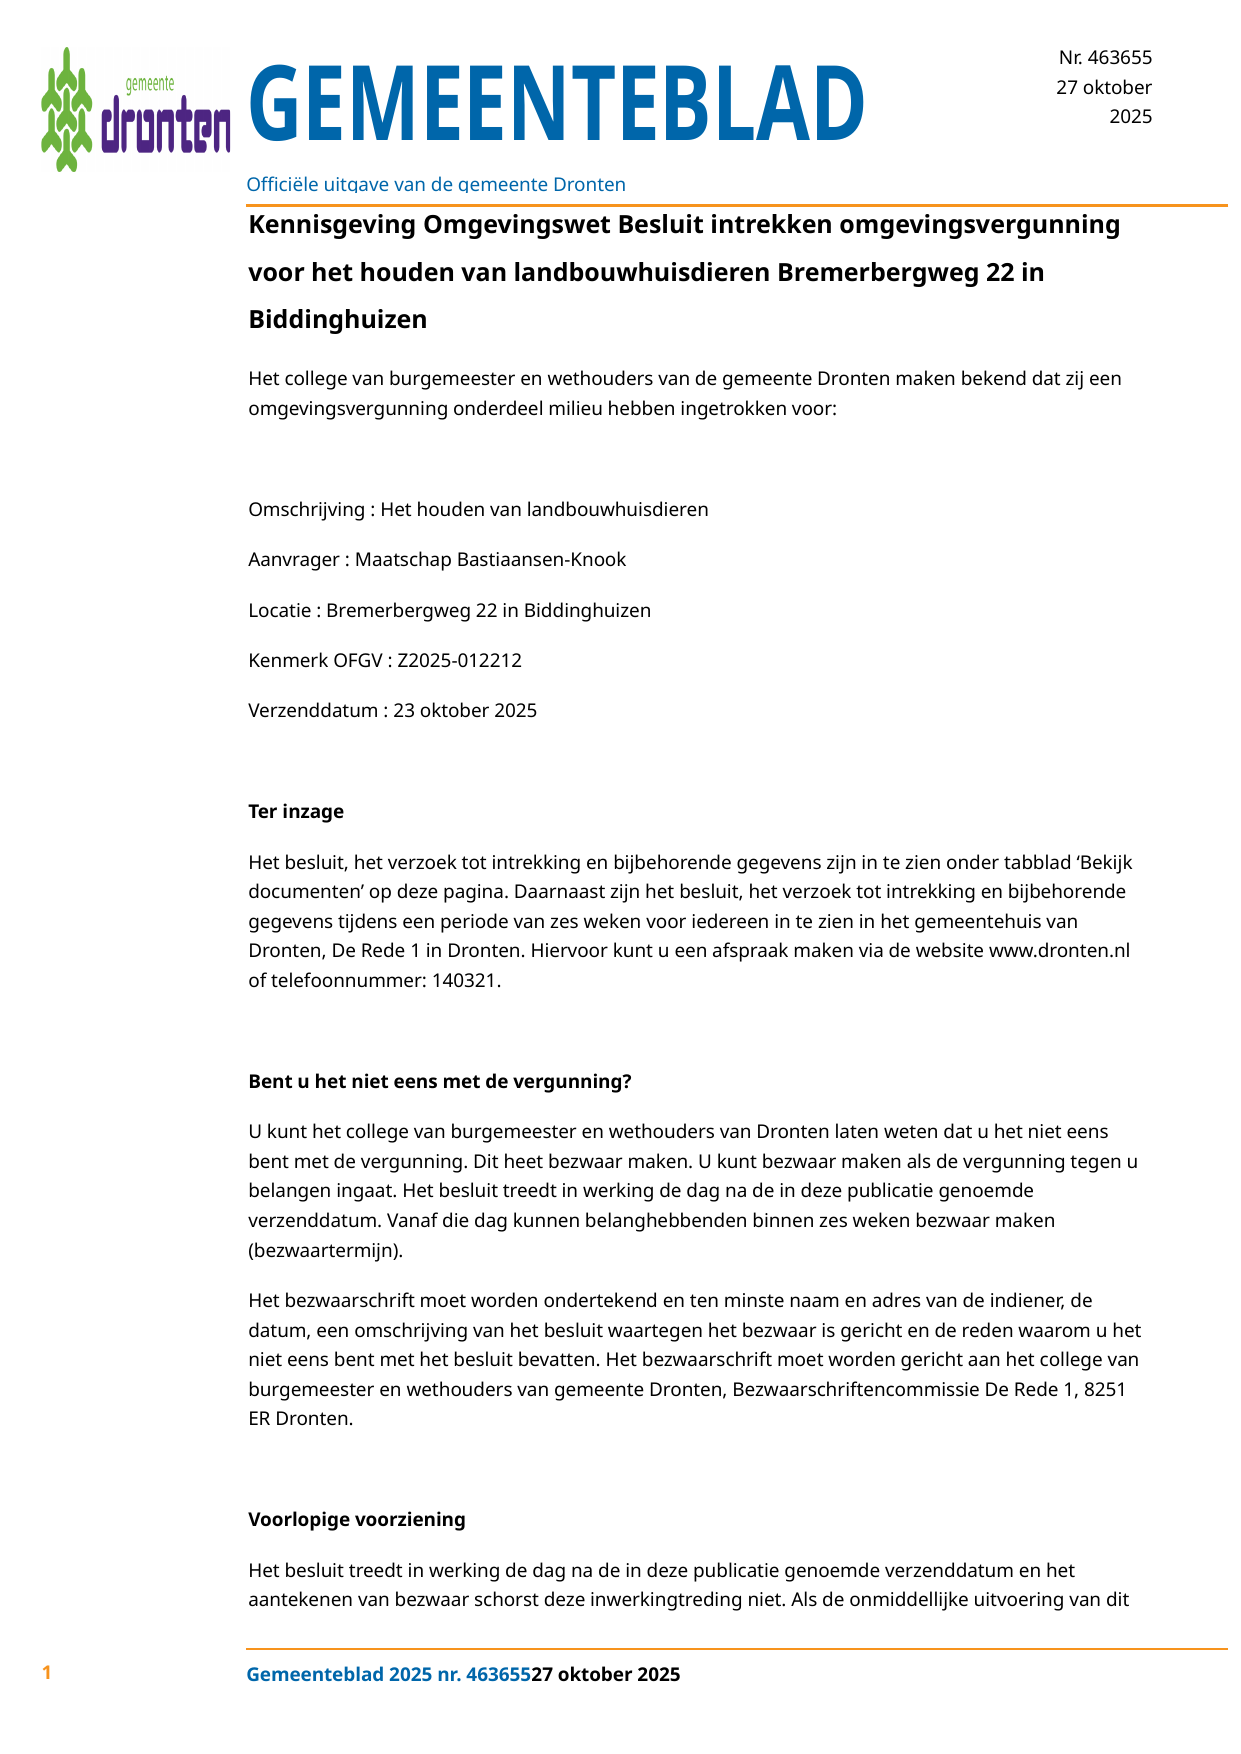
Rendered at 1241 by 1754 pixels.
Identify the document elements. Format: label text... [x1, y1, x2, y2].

text Kennisgeving Omgevingswet Besluit intrekken omgevingsvergunning voor het houden van landbouwhuisdieren Bremerbergweg 22 in Biddinghuizen [248, 207, 1152, 336]
text Bent u het niet eens met de vergunning? [248, 1068, 1152, 1094]
text Aanvrager : Maatschap Bastiaansen-Knook [248, 546, 1152, 572]
text Het bezwaarschrift moet worden ondertekend en ten minste naam en adres van de indiener, de datum, een omschrijving van het besluit waartegen het bezwaar is gericht en de reden waarom u het niet eens bent met het besluit bevatten. Het bezwaarschrift moet worden gericht aan het college van burgemeester en wethouders van gemeente Dronten, Bezwaarschriftencommissie De Rede 1, 8251 ER Dronten. [248, 1287, 1152, 1431]
text Verzenddatum : 23 oktober 2025 [248, 698, 1152, 723]
text Het besluit, het verzoek tot intrekking en bijbehorende gegevens zijn in te zien onder tabblad ‘Bekijk documenten’ op deze pagina. Daarnaast zijn het besluit, het verzoek tot intrekking en bijbehorende gegevens tijdens een periode van zes weken voor iedereen in te zien in het gemeentehuis van Dronten, De Rede 1 in Dronten. Hiervoor kunt u een afspraak maken via de website www.dronten.nl of telefoonnummer: 140321. [248, 849, 1152, 993]
text Voorlopige voorziening [248, 1506, 1152, 1532]
text Kenmerk OFGV : Z2025-012212 [248, 647, 1152, 673]
text Locatie : Bremerbergweg 22 in Biddinghuizen [248, 597, 1152, 622]
text U kunt het college van burgemeester en wethouders van Dronten laten weten dat u het niet eens bent met de vergunning. Dit heet bezwaar maken. U kunt bezwaar maken als de vergunning tegen u belangen ingaat. Het besluit treedt in werking de dag na de in deze publicatie genoemde verzenddatum. Vanaf die dag kunnen belanghebbenden binnen zes weken bezwaar maken (bezwaartermijn). [248, 1118, 1152, 1262]
text Omschrijving : Het houden van landbouwhuisdieren [248, 496, 1152, 522]
picture [41, 47, 231, 172]
text Ter inzage [248, 798, 1152, 824]
text Het college van burgemeester en wethouders van de gemeente Dronten maken bekend dat zij een omgevingsvergunning onderdeel milieu hebben ingetrokken voor: [248, 366, 1152, 421]
text Het besluit treedt in werking de dag na de in deze publicatie genoemde verzenddatum en het aantekenen van bezwaar schorst deze inwerkingtreding niet. Als de onmiddellijke uitvoering van dit [248, 1557, 1152, 1612]
